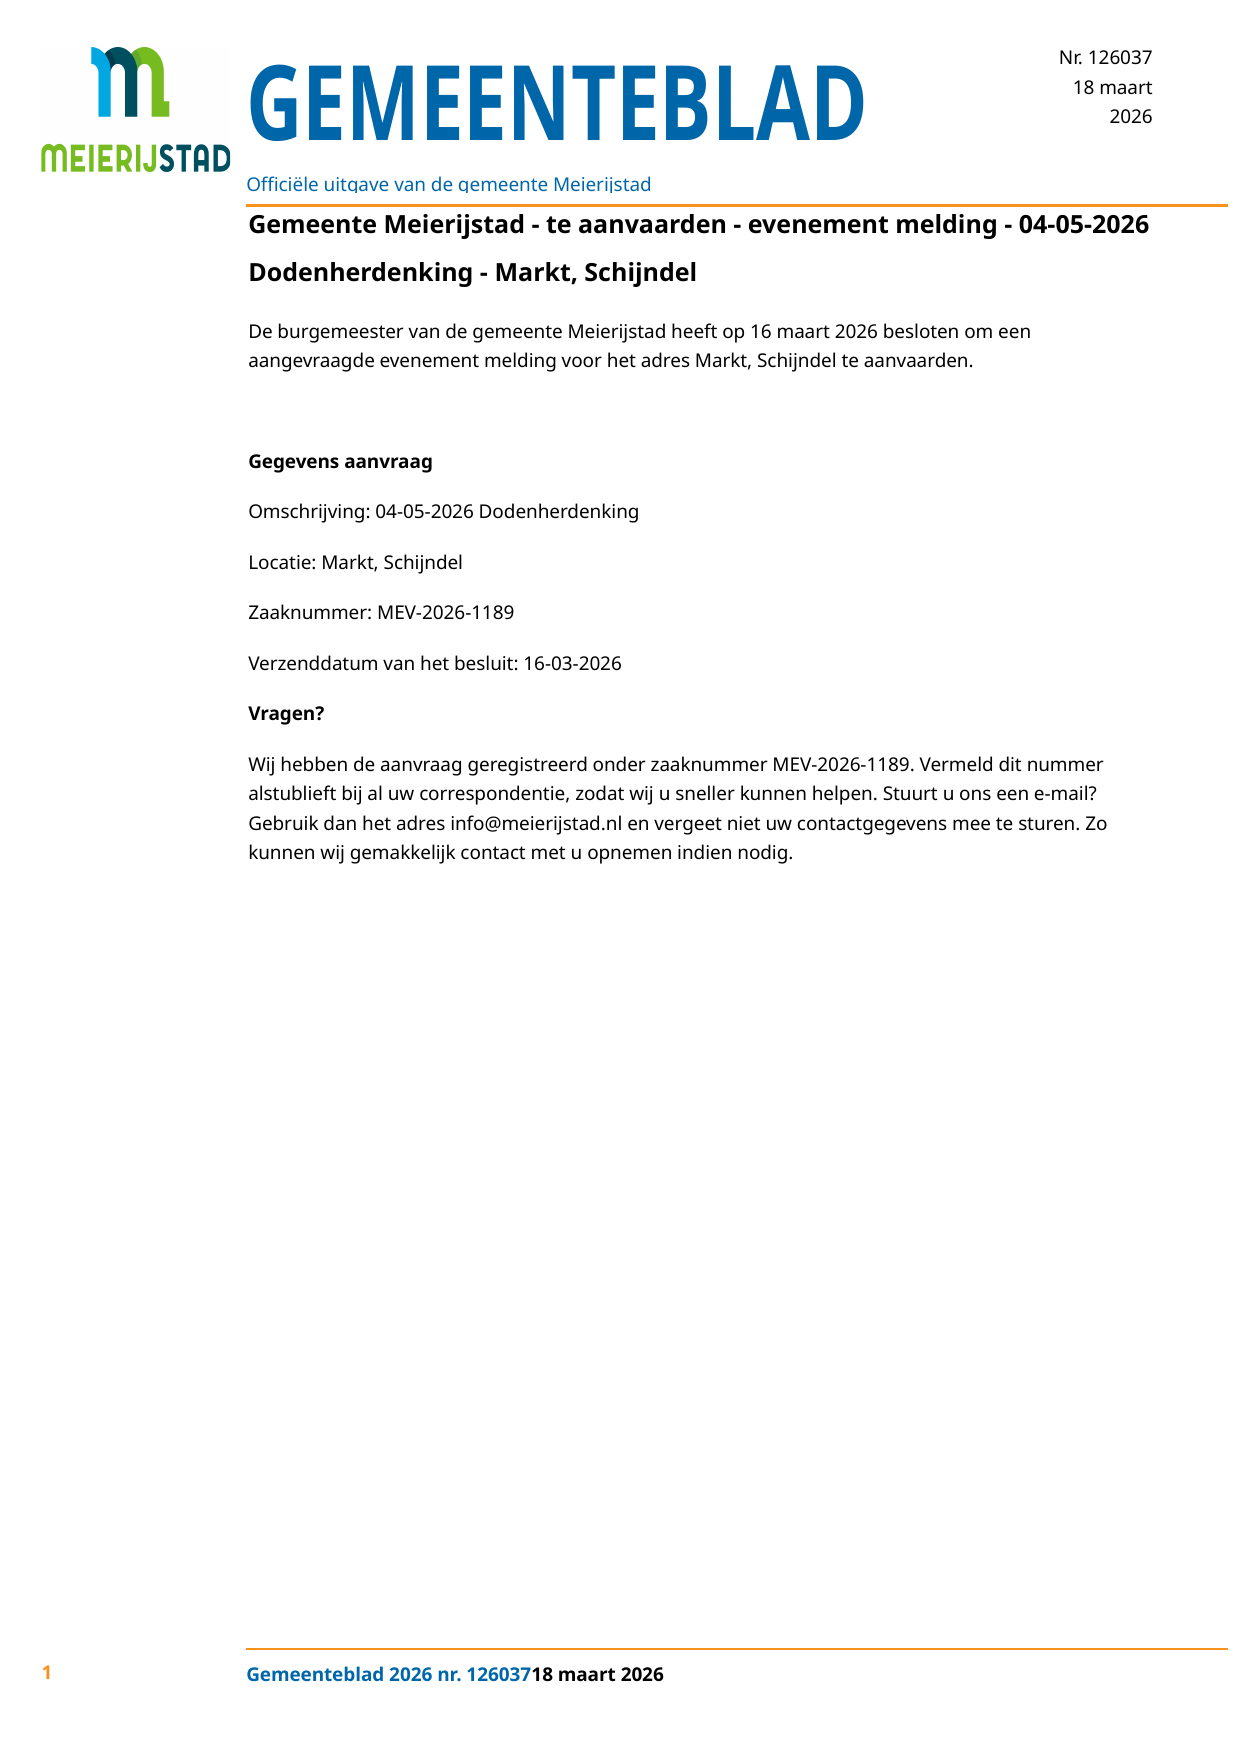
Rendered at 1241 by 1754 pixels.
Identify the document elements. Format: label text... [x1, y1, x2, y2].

picture [41, 47, 231, 172]
text Locatie: Markt, Schijndel [248, 549, 1152, 575]
text Zaaknummer: MEV-2026-1189 [248, 599, 1152, 625]
text Vragen? [248, 700, 1152, 726]
text De burgemeester van de gemeente Meierijstad heeft op 16 maart 2026 besloten om een aangevraagde evenement melding voor het adres Markt, Schijndel te aanvaarden. [248, 318, 1152, 373]
text Verzenddatum van het besluit: 16-03-2026 [248, 650, 1152, 676]
text Omschrijving: 04-05-2026 Dodenherdenking [248, 499, 1152, 524]
text Gegevens aanvraag [248, 448, 1152, 474]
text Gemeente Meierijstad - te aanvaarden - evenement melding - 04-05-2026 Dodenherdenking - Markt, Schijndel [248, 207, 1152, 288]
text Wij hebben de aanvraag geregistreerd onder zaaknummer MEV-2026-1189. Vermeld dit nummer alstublieft bij al uw correspondentie, zodat wij u sneller kunnen helpen. Stuurt u ons een e-mail? Gebruik dan het adres info@meierijstad.nl en vergeet niet uw contactgegevens mee te sturen. Zo kunnen wij gemakkelijk contact met u opnemen indien nodig. [248, 751, 1152, 865]
